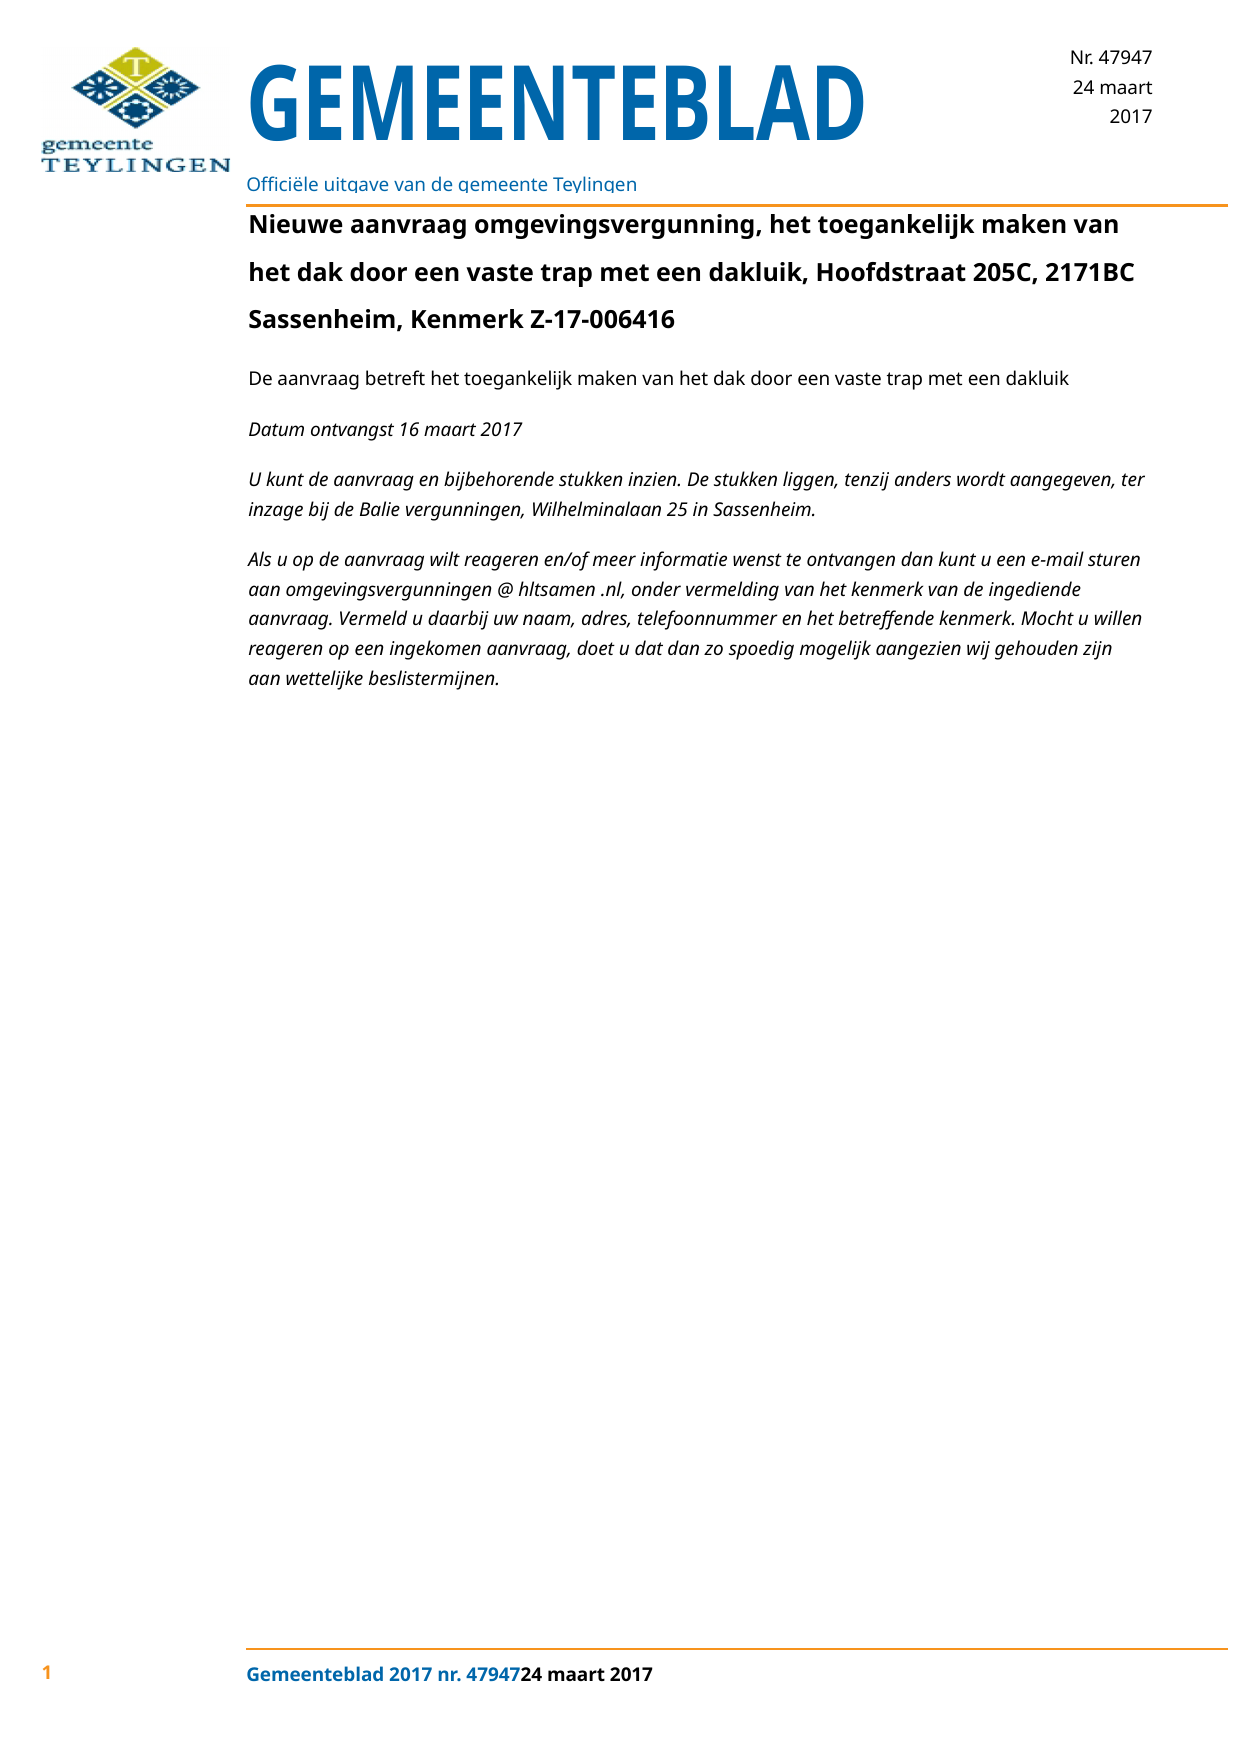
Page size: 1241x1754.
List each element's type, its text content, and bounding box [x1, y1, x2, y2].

text Nieuwe aanvraag omgevingsvergunning, het toegankelijk maken van het dak door een vaste trap met een dakluik, Hoofdstraat 205C, 2171BC Sassenheim, Kenmerk Z-17-006416 [248, 207, 1152, 336]
text Als u op de aanvraag wilt reageren en/of meer informatie wenst te ontvangen dan kunt u een e-mail sturen aan omgevingsvergunningen @ hltsamen .nl, onder vermelding van het kenmerk van de ingediende aanvraag. Vermeld u daarbij uw naam, adres, telefoonnummer en het betreffende kenmerk. Mocht u willen reageren op een ingekomen aanvraag, doet u dat dan zo spoedig mogelijk aangezien wij gehouden zijn aan wettelijke beslistermijnen. [248, 546, 1152, 690]
picture [41, 47, 231, 172]
text Datum ontvangst 16 maart 2017 [248, 416, 1152, 442]
text U kunt de aanvraag en bijbehorende stukken inzien. De stukken liggen, tenzij anders wordt aangegeven, ter inzage bij de Balie vergunningen, Wilhelminalaan 25 in Sassenheim. [248, 466, 1152, 522]
text De aanvraag betreft het toegankelijk maken van het dak door een vaste trap met een dakluik [248, 366, 1152, 391]
